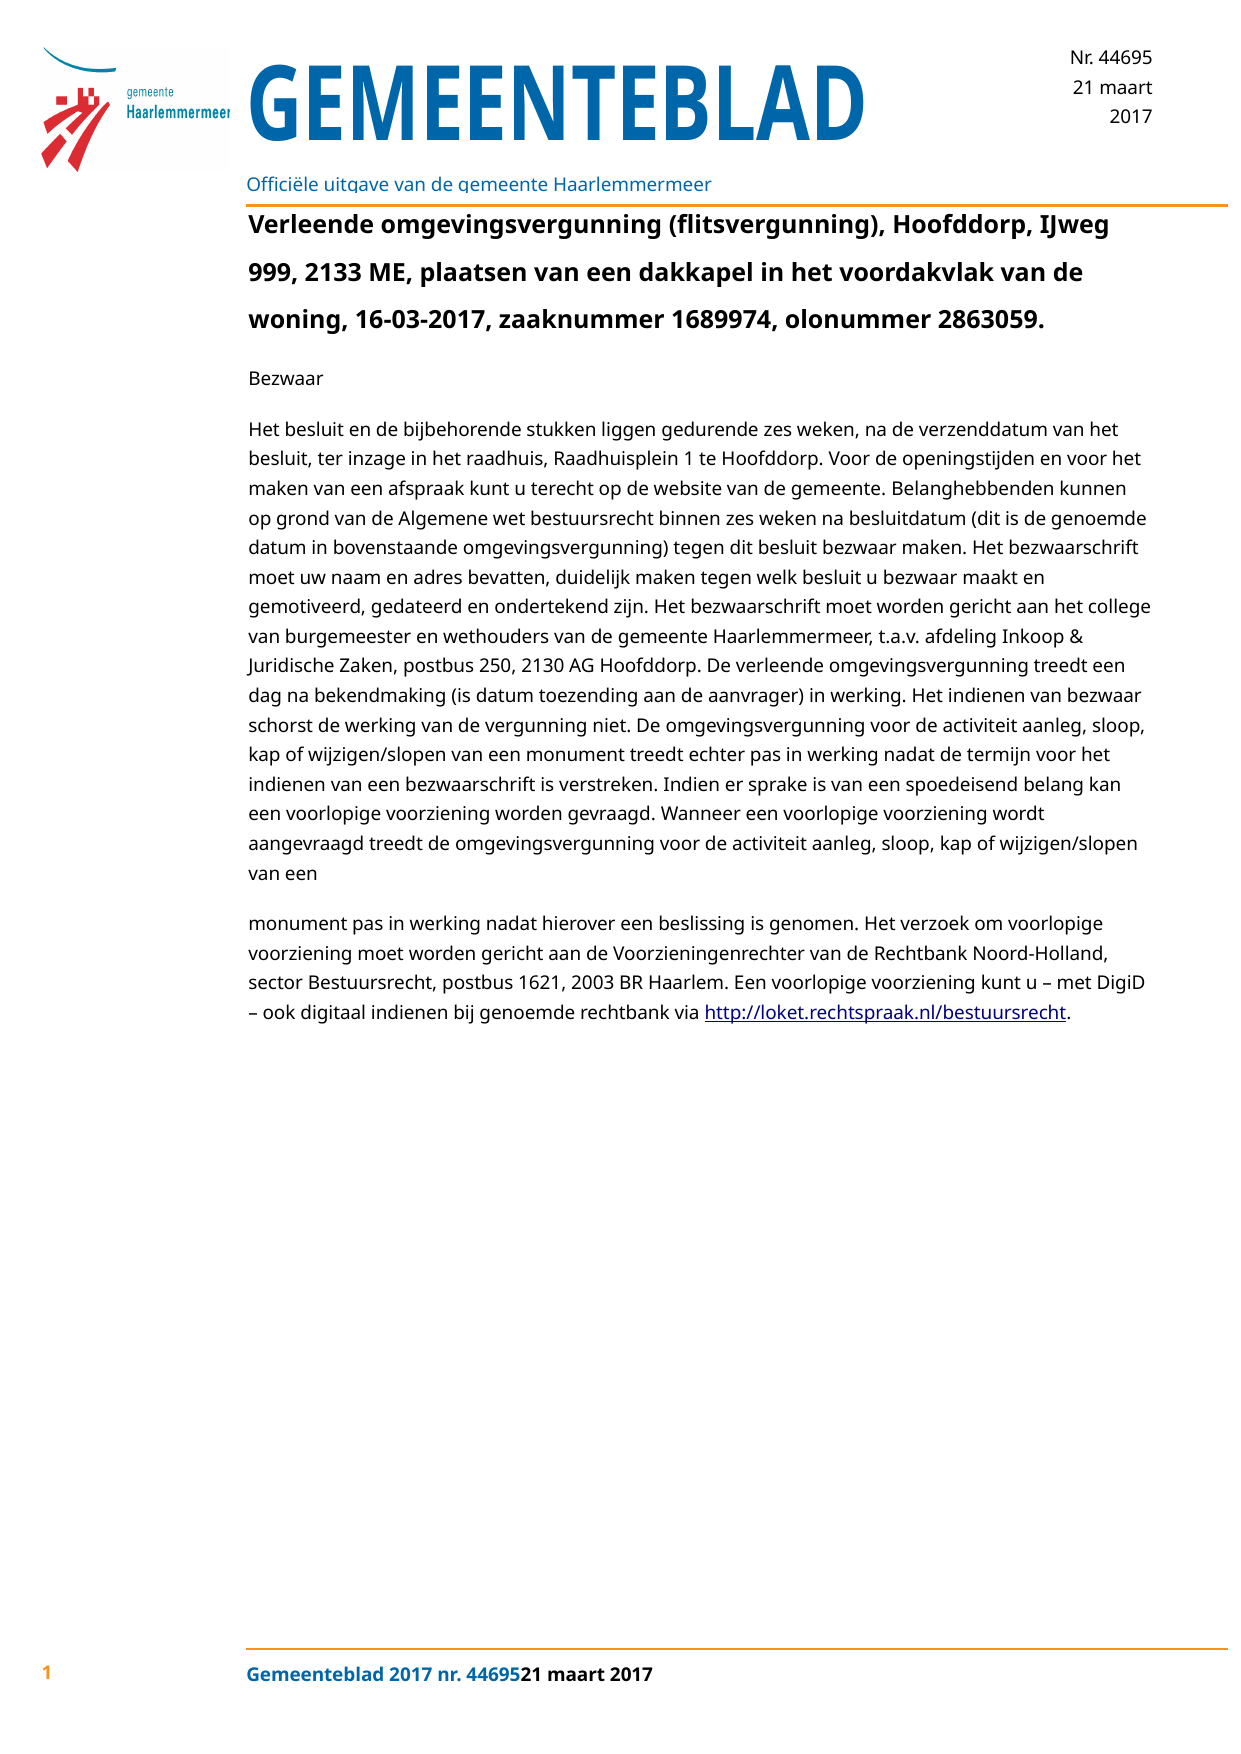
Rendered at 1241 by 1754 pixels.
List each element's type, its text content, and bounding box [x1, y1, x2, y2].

text Verleende omgevingsvergunning (flitsvergunning), Hoofddorp, IJweg 999, 2133 ME, plaatsen van een dakkapel in het voordakvlak van de woning, 16-03-2017, zaaknummer 1689974, olonummer 2863059. [248, 207, 1152, 336]
picture [41, 47, 231, 172]
text Het besluit en de bijbehorende stukken liggen gedurende zes weken, na de verzenddatum van het besluit, ter inzage in het raadhuis, Raadhuisplein 1 te Hoofddorp. Voor de openingstijden en voor het maken van een afspraak kunt u terecht op de website van de gemeente. Belanghebbenden kunnen op grond van de Algemene wet bestuursrecht binnen zes weken na besluitdatum (dit is de genoemde datum in bovenstaande omgevingsvergunning) tegen dit besluit bezwaar maken. Het bezwaarschrift moet uw naam en adres bevatten, duidelijk maken tegen welk besluit u bezwaar maakt en gemotiveerd, gedateerd en ondertekend zijn. Het bezwaarschrift moet worden gericht aan het college van burgemeester en wethouders van de gemeente Haarlemmermeer, t.a.v. afdeling Inkoop & Juridische Zaken, postbus 250, 2130 AG Hoofddorp. De verleende omgevingsvergunning treedt een dag na bekendmaking (is datum toezending aan de aanvrager) in werking. Het indienen van bezwaar schorst de werking van de vergunning niet. De omgevingsvergunning voor de activiteit aanleg, sloop, kap of wijzigen/slopen van een monument treedt echter pas in werking nadat de termijn voor het indienen van een bezwaarschrift is verstreken. Indien er sprake is van een spoedeisend belang kan een voorlopige voorziening worden gevraagd. Wanneer een voorlopige voorziening wordt aangevraagd treedt de omgevingsvergunning voor de activiteit aanleg, sloop, kap of wijzigen/slopen van een [248, 416, 1152, 885]
text monument pas in werking nadat hierover een beslissing is genomen. Het verzoek om voorlopige voorziening moet worden gericht aan de Voorzieningenrechter van de Rechtbank Noord-Holland, sector Bestuursrecht, postbus 1621, 2003 BR Haarlem. Een voorlopige voorziening kunt u – met DigiD – ook digitaal indienen bij genoemde rechtbank via http://loket.rechtspraak.nl/bestuursrecht. [248, 910, 1152, 1024]
text Bezwaar [248, 366, 1152, 391]
